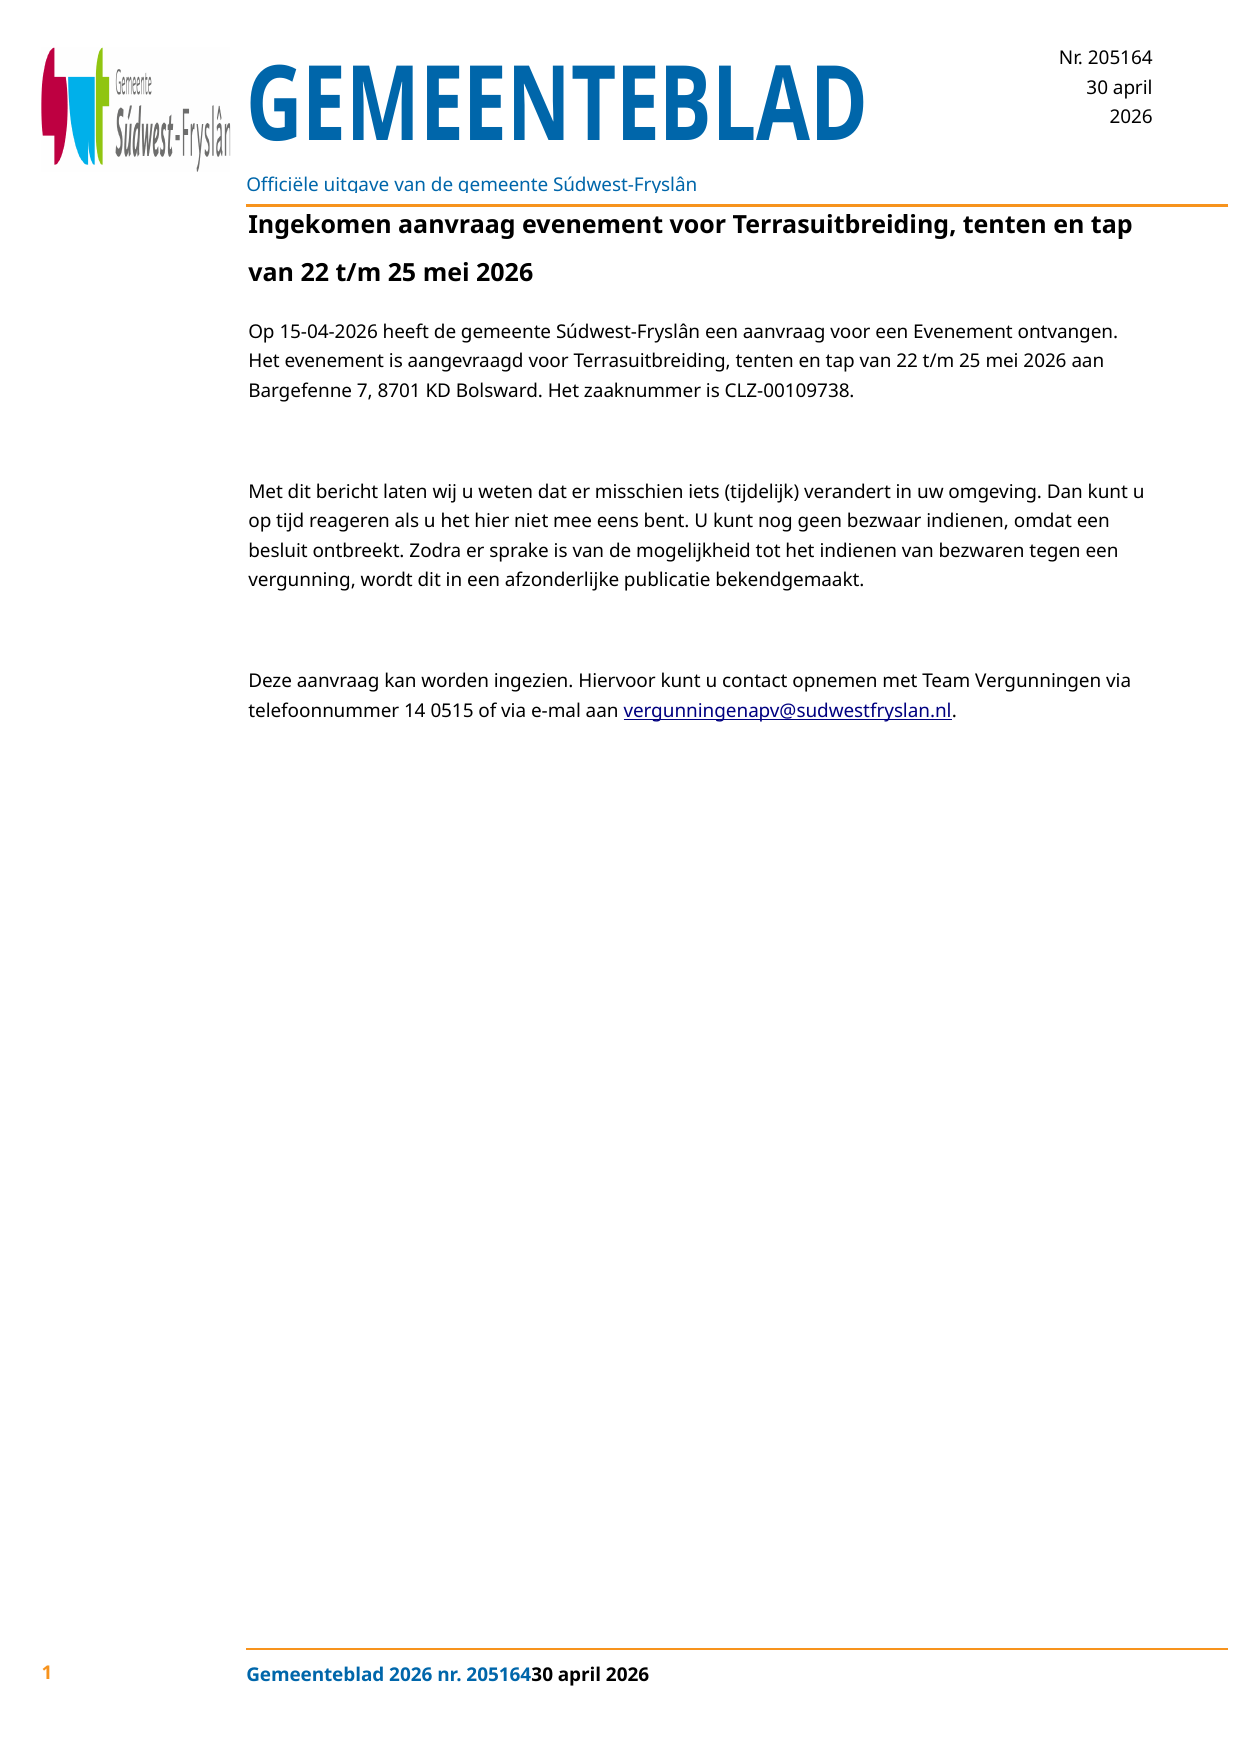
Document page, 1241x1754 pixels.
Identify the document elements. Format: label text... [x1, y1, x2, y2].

text Ingekomen aanvraag evenement voor Terrasuitbreiding, tenten en tap van 22 t/m 25 mei 2026 [248, 207, 1152, 288]
text Met dit bericht laten wij u weten dat er misschien iets (tijdelijk) verandert in uw omgeving. Dan kunt u op tijd reageren als u het hier niet mee eens bent. U kunt nog geen bezwaar indienen, omdat een besluit ontbreekt. Zodra er sprake is van de mogelijkheid tot het indienen van bezwaren tegen een vergunning, wordt dit in een afzonderlijke publicatie bekendgemaakt. [248, 478, 1152, 592]
text Deze aanvraag kan worden ingezien. Hiervoor kunt u contact opnemen met Team Vergunningen via telefoonnummer 14 0515 of via e-mal aan vergunningenapv@sudwestfryslan.nl. [248, 667, 1152, 723]
picture [41, 47, 231, 172]
text Op 15-04-2026 heeft de gemeente Súdwest-Fryslân een aanvraag voor een Evenement ontvangen. Het evenement is aangevraagd voor Terrasuitbreiding, tenten en tap van 22 t/m 25 mei 2026 aan Bargefenne 7, 8701 KD Bolsward. Het zaaknummer is CLZ-00109738. [248, 318, 1152, 403]
